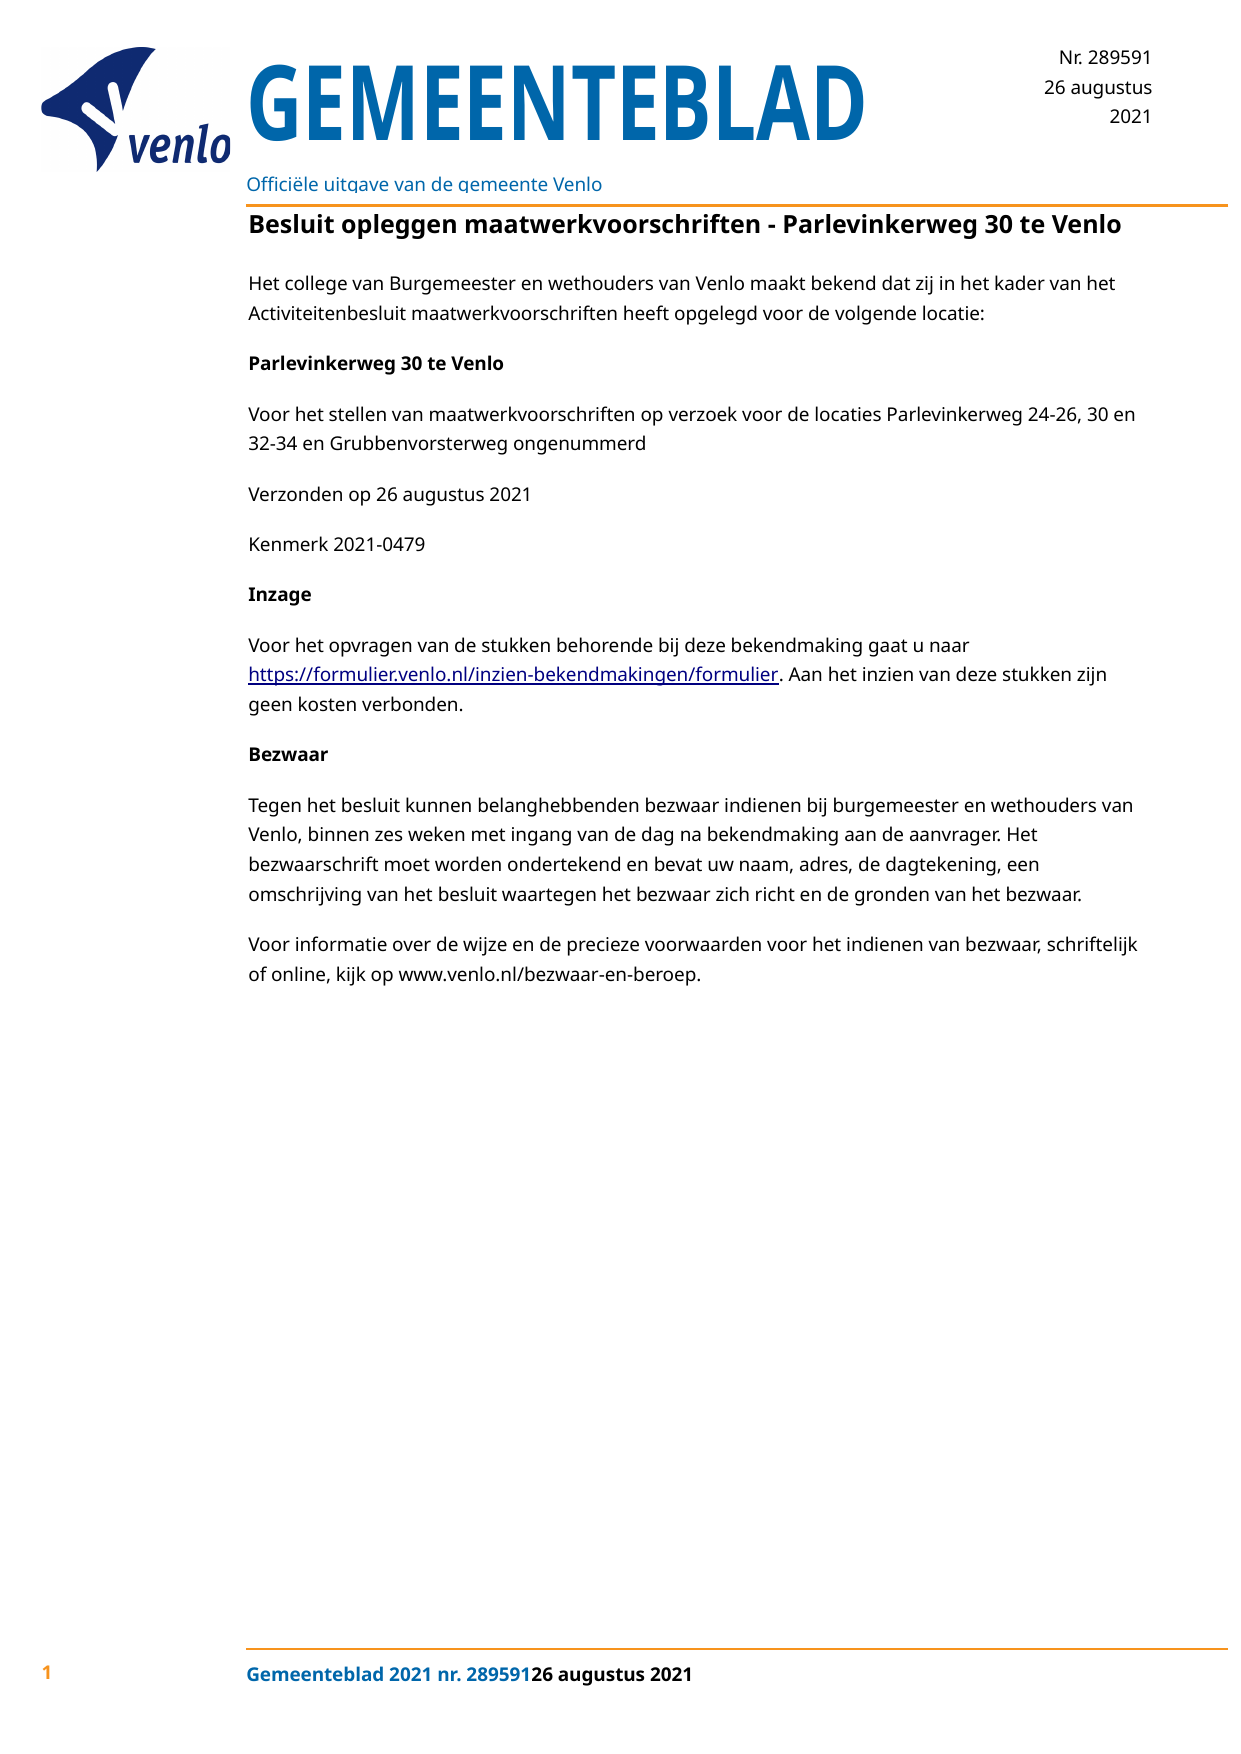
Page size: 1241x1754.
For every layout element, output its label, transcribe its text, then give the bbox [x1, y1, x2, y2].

text Inzage [248, 582, 1152, 607]
text Voor informatie over de wijze en de precieze voorwaarden voor het indienen van bezwaar, schriftelijk of online, kijk op www.venlo.nl/bezwaar-en-beroep. [248, 931, 1152, 986]
text Besluit opleggen maatwerkvoorschriften - Parlevinkerweg 30 te Venlo [248, 207, 1152, 241]
text Tegen het besluit kunnen belanghebbenden bezwaar indienen bij burgemeester en wethouders van Venlo, binnen zes weken met ingang van de dag na bekendmaking aan de aanvrager. Het bezwaarschrift moet worden ondertekend en bevat uw naam, adres, de dagtekening, een omschrijving van het besluit waartegen het bezwaar zich richt en de gronden van het bezwaar. [248, 792, 1152, 906]
text Bezwaar [248, 742, 1152, 767]
text Voor het stellen van maatwerkvoorschriften op verzoek voor de locaties Parlevinkerweg 24-26, 30 en 32-34 en Grubbenvorsterweg ongenummerd [248, 401, 1152, 456]
picture [41, 47, 231, 172]
text Parlevinkerweg 30 te Venlo [248, 350, 1152, 376]
text Het college van Burgemeester en wethouders van Venlo maakt bekend dat zij in het kader van het Activiteitenbesluit maatwerkvoorschriften heeft opgelegd voor de volgende locatie: [248, 270, 1152, 326]
text Kenmerk 2021-0479 [248, 531, 1152, 557]
text Voor het opvragen van de stukken behorende bij deze bekendmaking gaat u naar https://formulier.venlo.nl/inzien-bekendmakingen/formulier. Aan het inzien van deze stukken zijn geen kosten verbonden. [248, 632, 1152, 717]
text Verzonden op 26 augustus 2021 [248, 481, 1152, 506]
